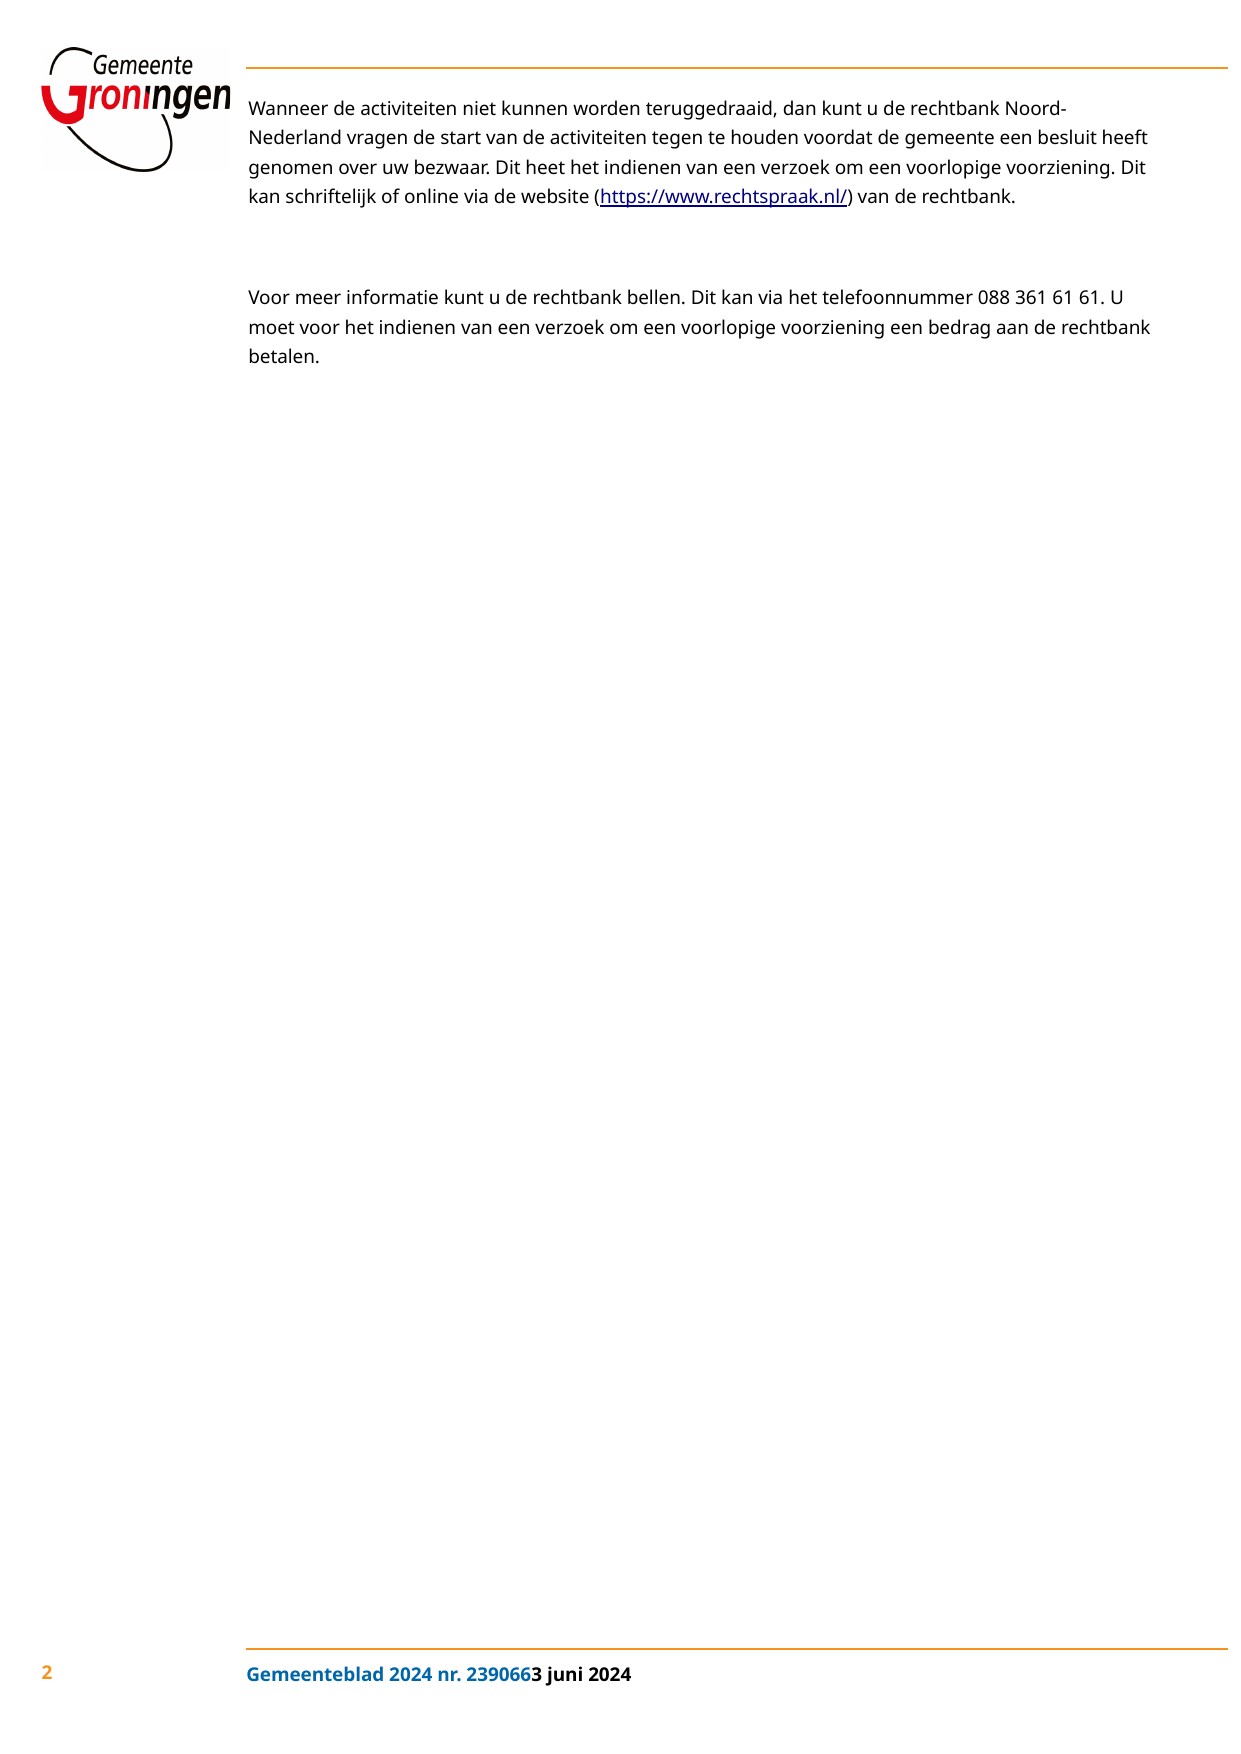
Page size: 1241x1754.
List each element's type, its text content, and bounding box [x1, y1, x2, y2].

picture [41, 47, 231, 172]
text Voor meer informatie kunt u de rechtbank bellen. Dit kan via het telefoonnummer 088 361 61 61. U moet voor het indienen van een verzoek om een voorlopige voorziening een bedrag aan de rechtbank betalen. [248, 284, 1152, 369]
text Wanneer de activiteiten niet kunnen worden teruggedraaid, dan kunt u de rechtbank Noord-Nederland vragen de start van de activiteiten tegen te houden voordat de gemeente een besluit heeft genomen over uw bezwaar. Dit heet het indienen van een verzoek om een voorlopige voorziening. Dit kan schriftelijk of online via de website (https://www.rechtspraak.nl/) van de rechtbank. [248, 95, 1152, 209]
